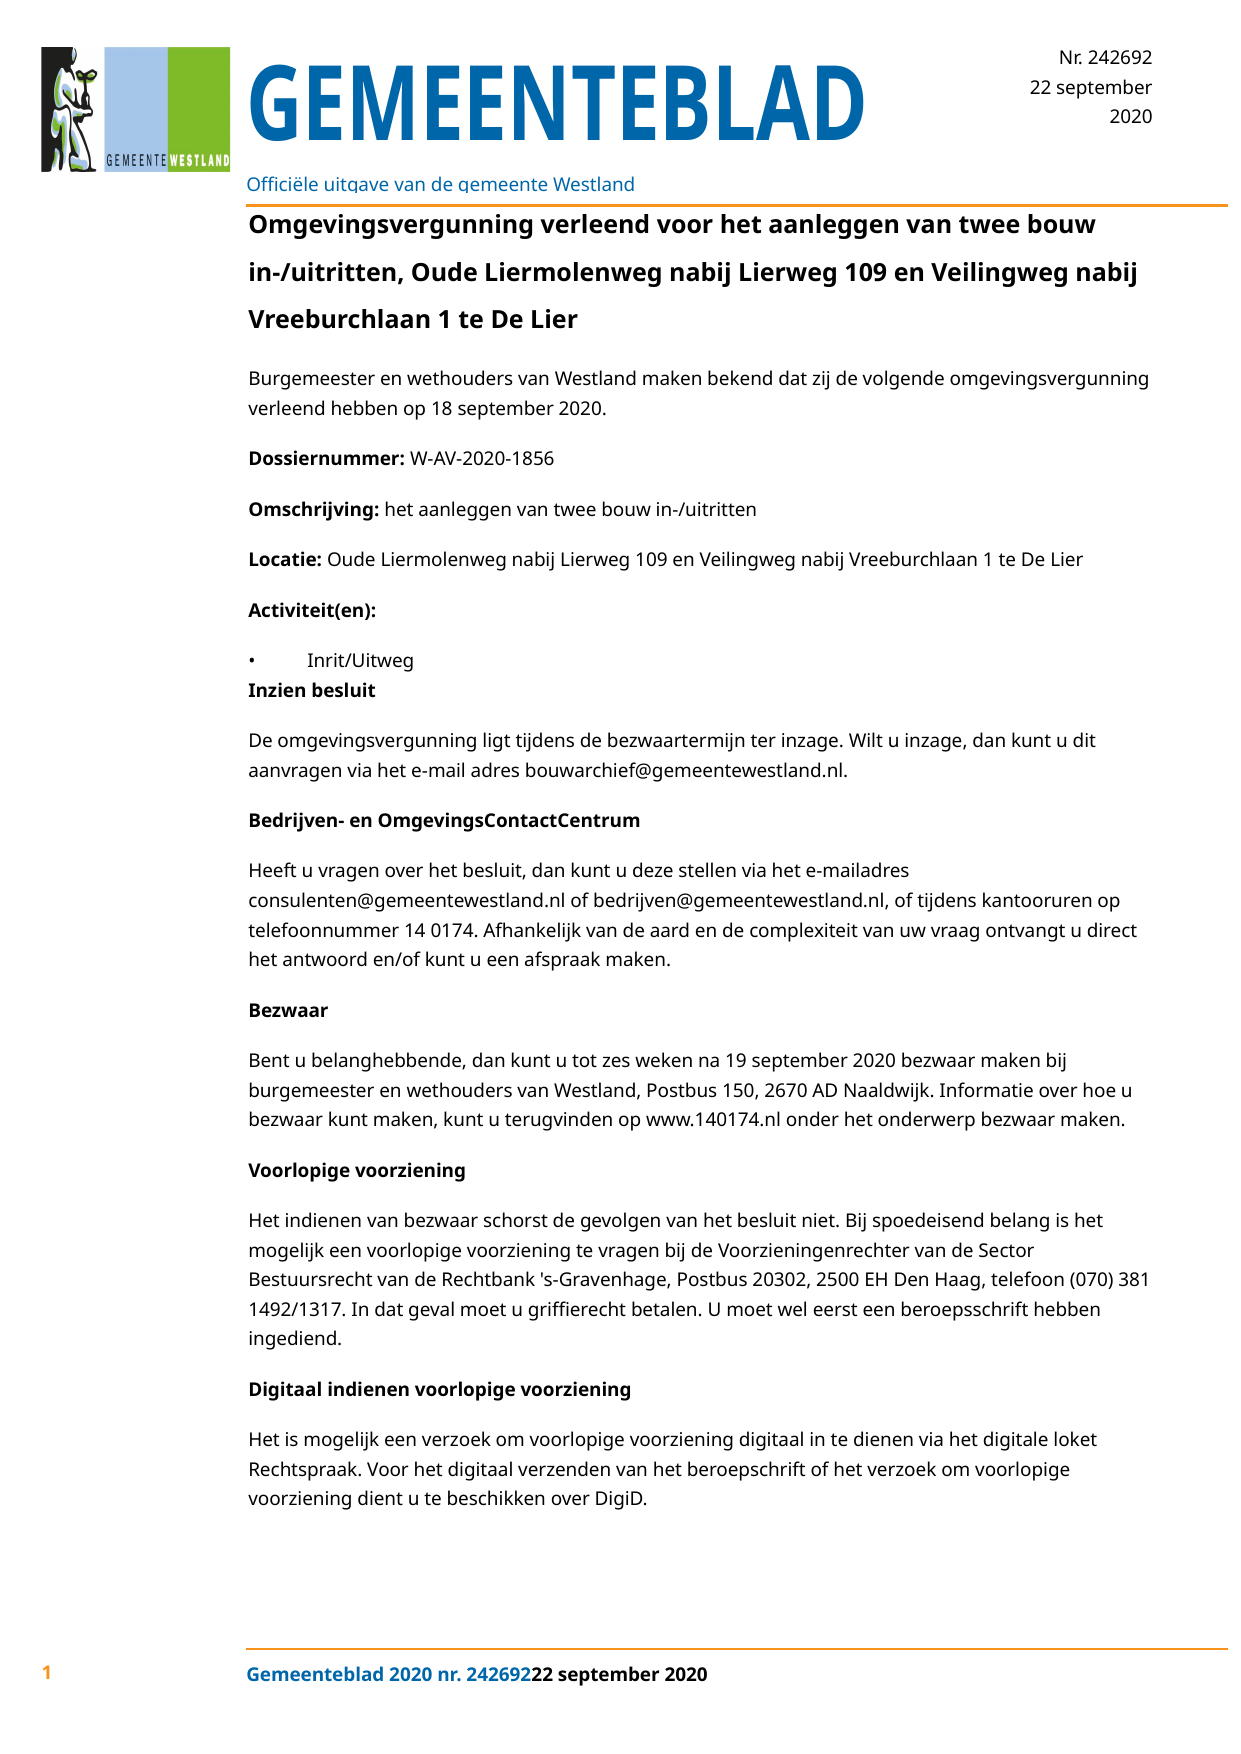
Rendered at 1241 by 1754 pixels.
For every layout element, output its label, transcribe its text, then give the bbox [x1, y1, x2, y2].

text Heeft u vragen over het besluit, dan kunt u deze stellen via het e-mailadres consulenten@gemeentewestland.nl of bedrijven@gemeentewestland.nl, of tijdens kantooruren op telefoonnummer 14 0174. Afhankelijk van de aard en de complexiteit van uw vraag ontvangt u direct het antwoord en/of kunt u een afspraak maken. [248, 858, 1152, 972]
text Bezwaar [248, 997, 1152, 1022]
text Dossiernummer: W-AV-2020-1856 [248, 446, 1152, 471]
text Bedrijven- en OmgevingsContactCentrum [248, 807, 1152, 833]
text Bent u belanghebbende, dan kunt u tot zes weken na 19 september 2020 bezwaar maken bij burgemeester en wethouders van Westland, Postbus 150, 2670 AD Naaldwijk. Informatie over hoe u bezwaar kunt maken, kunt u terugvinden op www.140174.nl onder het onderwerp bezwaar maken. [248, 1047, 1152, 1132]
text Het indienen van bezwaar schorst de gevolgen van het besluit niet. Bij spoedeisend belang is het mogelijk een voorlopige voorziening te vragen bij de Voorzieningenrechter van de Sector Bestuursrecht van de Rechtbank 's-Gravenhage, Postbus 20302, 2500 EH Den Haag, telefoon (070) 381 1492/1317. In dat geval moet u griffierecht betalen. U moet wel eerst een beroepsschrift hebben ingediend. [248, 1207, 1152, 1351]
text Activiteit(en): [248, 597, 1152, 622]
list Inrit/Uitweg [248, 647, 1152, 673]
text Omschrijving: het aanleggen van twee bouw in-/uitritten [248, 496, 1152, 522]
text Omgevingsvergunning verleend voor het aanleggen van twee bouw in-/uitritten, Oude Liermolenweg nabij Lierweg 109 en Veilingweg nabij Vreeburchlaan 1 te De Lier [248, 207, 1152, 336]
text Het is mogelijk een verzoek om voorlopige voorziening digitaal in te dienen via het digitale loket Rechtspraak. Voor het digitaal verzenden van het beroepschrift of het verzoek om voorlopige voorziening dient u te beschikken over DigiD. [248, 1426, 1152, 1511]
text De omgevingsvergunning ligt tijdens de bezwaartermijn ter inzage. Wilt u inzage, dan kunt u dit aanvragen via het e-mail adres bouwarchief@gemeentewestland.nl. [248, 727, 1152, 782]
text Digitaal indienen voorlopige voorziening [248, 1376, 1152, 1402]
text Inzien besluit [248, 677, 1152, 702]
picture [41, 47, 231, 172]
text Locatie: Oude Liermolenweg nabij Lierweg 109 en Veilingweg nabij Vreeburchlaan 1 te De Lier [248, 546, 1152, 572]
text Burgemeester en wethouders van Westland maken bekend dat zij de volgende omgevingsvergunning verleend hebben op 18 september 2020. [248, 366, 1152, 421]
text Voorlopige voorziening [248, 1157, 1152, 1182]
